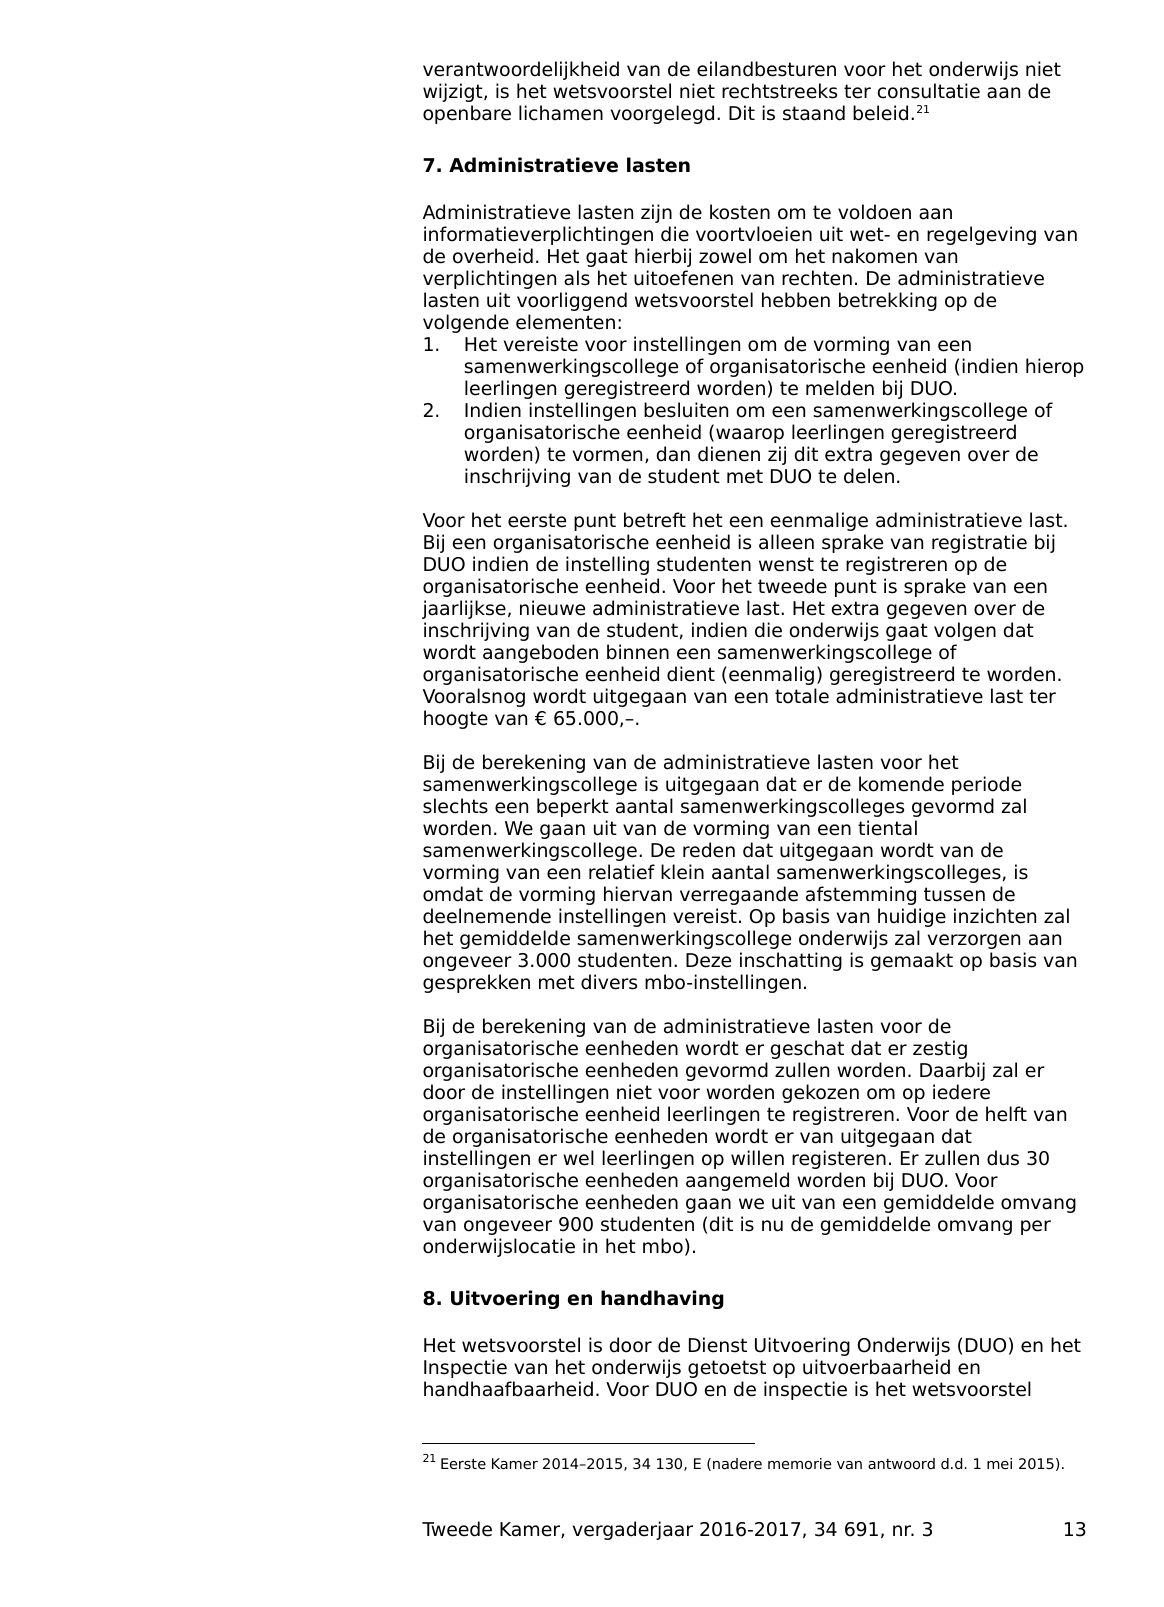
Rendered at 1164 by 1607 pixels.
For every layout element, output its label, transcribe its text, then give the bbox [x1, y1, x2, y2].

subtitle 7. Administratieve lasten [422, 155, 1087, 177]
text Eerste Kamer 2014–2015, 34 130, E (nadere memorie van antwoord d.d. 1 mei 2015). [422, 1452, 1087, 1474]
text Bij de berekening van de administratieve lasten voor het samenwerkingscollege is uitgegaan dat er de komende periode slechts een beperkt aantal samenwerkingscolleges gevormd zal worden. We gaan uit van de vorming van een tiental samenwerkingscollege. De reden dat uitgegaan wordt van de vorming van een relatief klein aantal samenwerkingscolleges, is omdat de vorming hiervan verregaande afstemming tussen de deelnemende instellingen vereist. Op basis van huidige inzichten zal het gemiddelde samenwerkingscollege onderwijs zal verzorgen aan ongeveer 3.000 studenten. Deze inschatting is gemaakt op basis van gesprekken met divers mbo-instellingen. [422, 752, 1087, 994]
subtitle 8. Uitvoering en handhaving [422, 1288, 1087, 1309]
text Administratieve lasten zijn de kosten om te voldoen aan informatieverplichtingen die voortvloeien uit wet- en regelgeving van de overheid. Het gaat hierbij zowel om het nakomen van verplichtingen als het uitoefenen van rechten. De administratieve lasten uit voorliggend wetsvoorstel hebben betrekking op de volgende elementen: [422, 202, 1087, 334]
text 1. Het vereiste voor instellingen om de vorming van een samenwerkingscollege of organisatorische eenheid (indien hierop leerlingen geregistreerd worden) te melden bij DUO. [422, 334, 1087, 400]
text Het wetsvoorstel is door de Dienst Uitvoering Onderwijs (DUO) en het Inspectie van het onderwijs getoetst op uitvoerbaarheid en handhaafbaarheid. Voor DUO en de inspectie is het wetsvoorstel [422, 1334, 1087, 1401]
text Voor het eerste punt betreft het een eenmalige administratieve last. Bij een organisatorische eenheid is alleen sprake van registratie bij DUO indien de instelling studenten wenst te registreren op de organisatorische eenheid. Voor het tweede punt is sprake van een jaarlijkse, nieuwe administratieve last. Het extra gegeven over de inschrijving van de student, indien die onderwijs gaat volgen dat wordt aangeboden binnen een samenwerkingscollege of organisatorische eenheid dient (eenmalig) geregistreerd te worden. Vooralsnog wordt uitgegaan van een totale administratieve last ter hoogte van € 65.000,–. [422, 510, 1087, 730]
text 2. Indien instellingen besluiten om een samenwerkingscollege of organisatorische eenheid (waarop leerlingen geregistreerd worden) te vormen, dan dienen zij dit extra gegeven over de inschrijving van de student met DUO te delen. [422, 400, 1087, 488]
text verantwoordelijkheid van de eilandbesturen voor het onderwijs niet wijzigt, is het wetsvoorstel niet rechtstreeks ter consultatie aan de openbare lichamen voorgelegd. Dit is staand beleid. [422, 59, 1087, 125]
text Bij de berekening van de administratieve lasten voor de organisatorische eenheden wordt er geschat dat er zestig organisatorische eenheden gevormd zullen worden. Daarbij zal er door de instellingen niet voor worden gekozen om op iedere organisatorische eenheid leerlingen te registreren. Voor de helft van de organisatorische eenheden wordt er van uitgegaan dat instellingen er wel leerlingen op willen registeren. Er zullen dus 30 organisatorische eenheden aangemeld worden bij DUO. Voor organisatorische eenheden gaan we uit van een gemiddelde omvang van ongeveer 900 studenten (dit is nu de gemiddelde omvang per onderwijslocatie in het mbo). [422, 1016, 1087, 1258]
